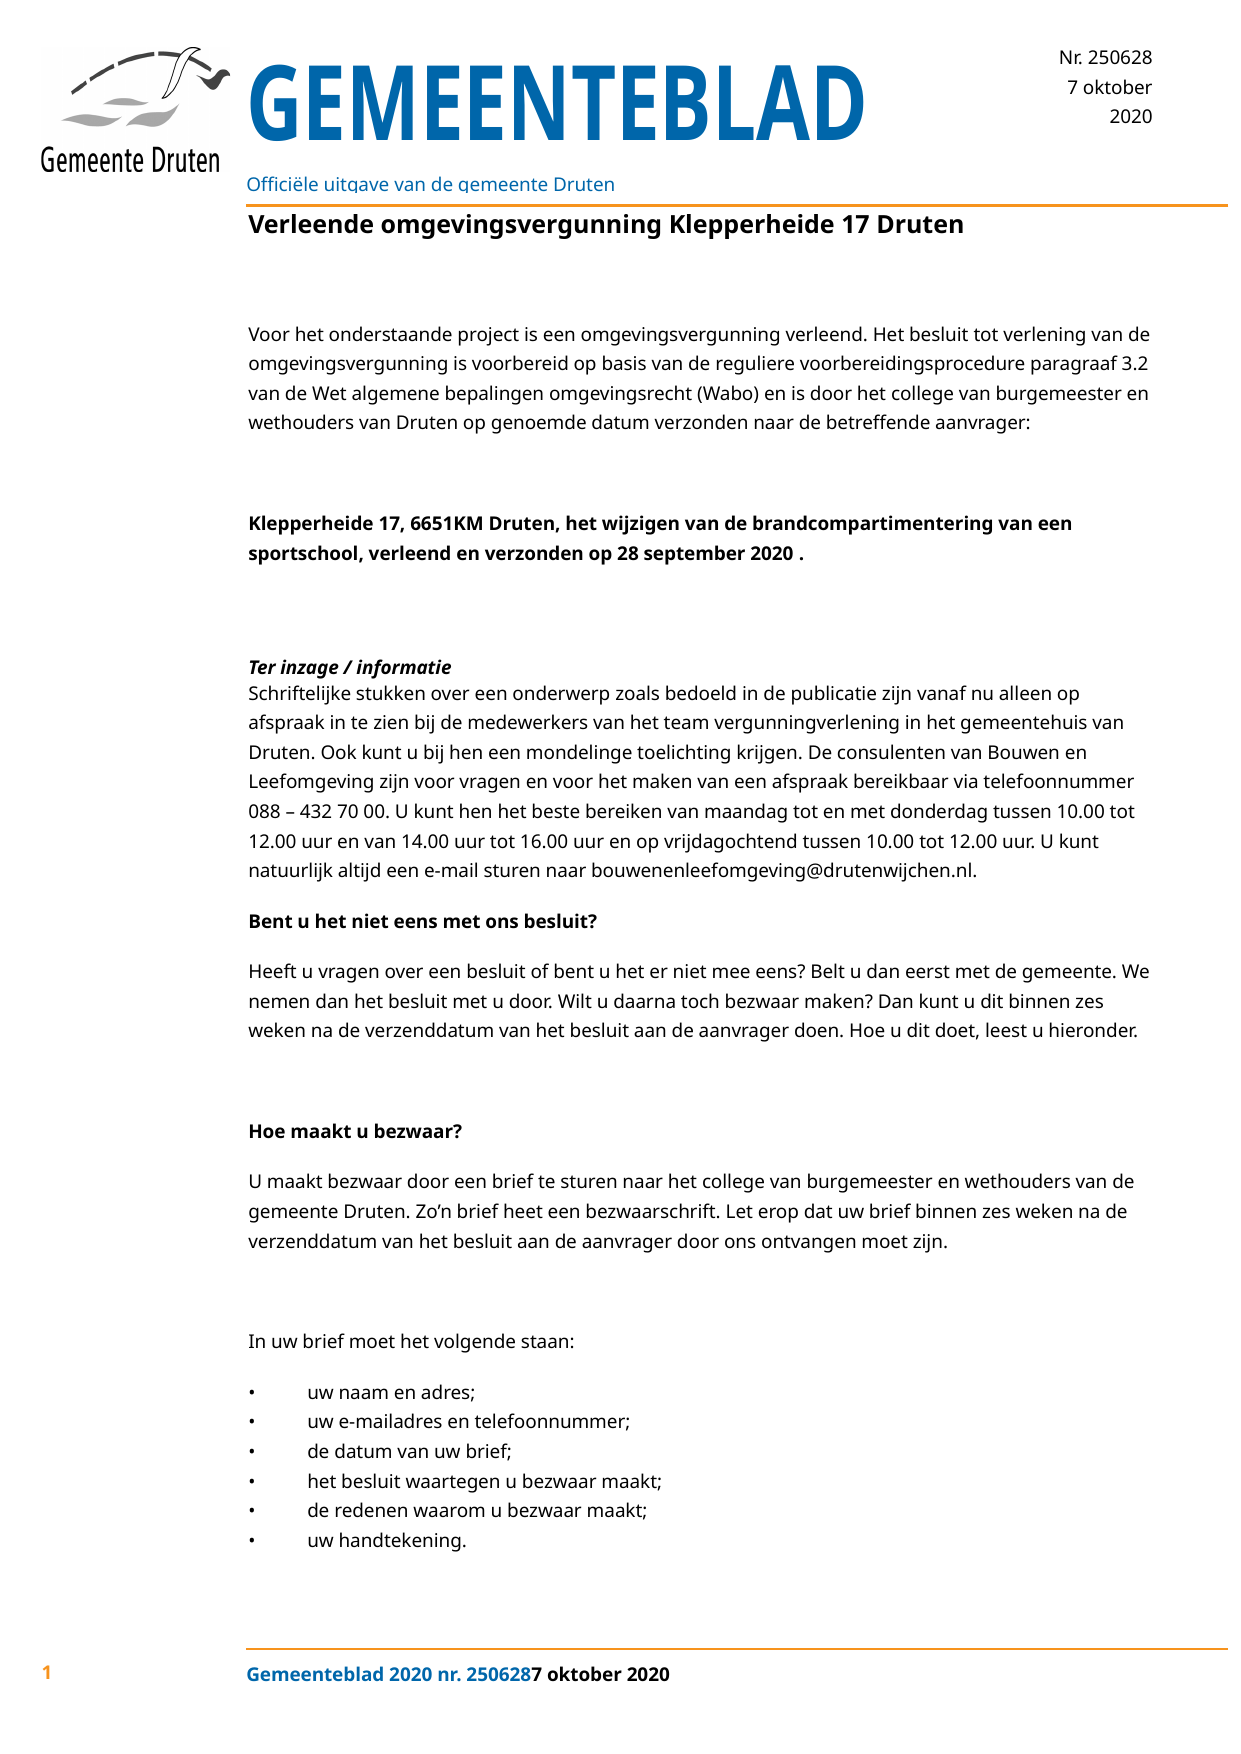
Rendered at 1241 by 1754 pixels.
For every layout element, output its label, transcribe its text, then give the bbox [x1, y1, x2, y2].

text Bent u het niet eens met ons besluit? [248, 908, 1152, 934]
text Klepperheide 17, 6651KM Druten, het wijzigen van de brandcompartimentering van een sportschool, verleend en verzonden op 28 september 2020 . [248, 510, 1152, 566]
text Voor het onderstaande project is een omgevingsvergunning verleend. Het besluit tot verlening van de omgevingsvergunning is voorbereid op basis van de reguliere voorbereidingsprocedure paragraaf 3.2 van de Wet algemene bepalingen omgevingsrecht (Wabo) en is door het college van burgemeester en wethouders van Druten op genoemde datum verzonden naar de betreffende aanvrager: [248, 321, 1152, 435]
text Hoe maakt u bezwaar? [248, 1118, 1152, 1144]
text Ter inzage / informatie [248, 654, 1152, 680]
text Verleende omgevingsvergunning Klepperheide 17 Druten [248, 207, 1152, 241]
list uw handtekening. [248, 1527, 1152, 1553]
text Schriftelijke stukken over een onderwerp zoals bedoeld in de publicatie zijn vanaf nu alleen op afspraak in te zien bij de medewerkers van het team vergunningverlening in het gemeentehuis van Druten. Ook kunt u bij hen een mondelinge toelichting krijgen. De consulenten van Bouwen en Leefomgeving zijn voor vragen en voor het maken van een afspraak bereikbaar via telefoonnummer 088 – 432 70 00. U kunt hen het beste bereiken van maandag tot en met donderdag tussen 10.00 tot 12.00 uur en van 14.00 uur tot 16.00 uur en op vrijdagochtend tussen 10.00 tot 12.00 uur. U kunt natuurlijk altijd een e-mail sturen naar bouwenenleefomgeving@drutenwijchen.nl. [248, 680, 1152, 883]
list de datum van uw brief; [248, 1438, 1152, 1464]
text U maakt bezwaar door een brief te sturen naar het college van burgemeester en wethouders van de gemeente Druten. Zo’n brief heet een bezwaarschrift. Let erop dat uw brief binnen zes weken na de verzenddatum van het besluit aan de aanvrager door ons ontvangen moet zijn. [248, 1169, 1152, 1254]
text In uw brief moet het volgende staan: [248, 1329, 1152, 1354]
list uw e-mailadres en telefoonnummer; [248, 1409, 1152, 1434]
list het besluit waartegen u bezwaar maakt; [248, 1468, 1152, 1494]
text Heeft u vragen over een besluit of bent u het er niet mee eens? Belt u dan eerst met de gemeente. We nemen dan het besluit met u door. Wilt u daarna toch bezwaar maken? Dan kunt u dit binnen zes weken na de verzenddatum van het besluit aan de aanvrager doen. Hoe u dit doet, leest u hieronder. [248, 958, 1152, 1043]
list uw naam en adres; [248, 1379, 1152, 1405]
list de redenen waarom u bezwaar maakt; [248, 1497, 1152, 1523]
picture [41, 47, 231, 172]
